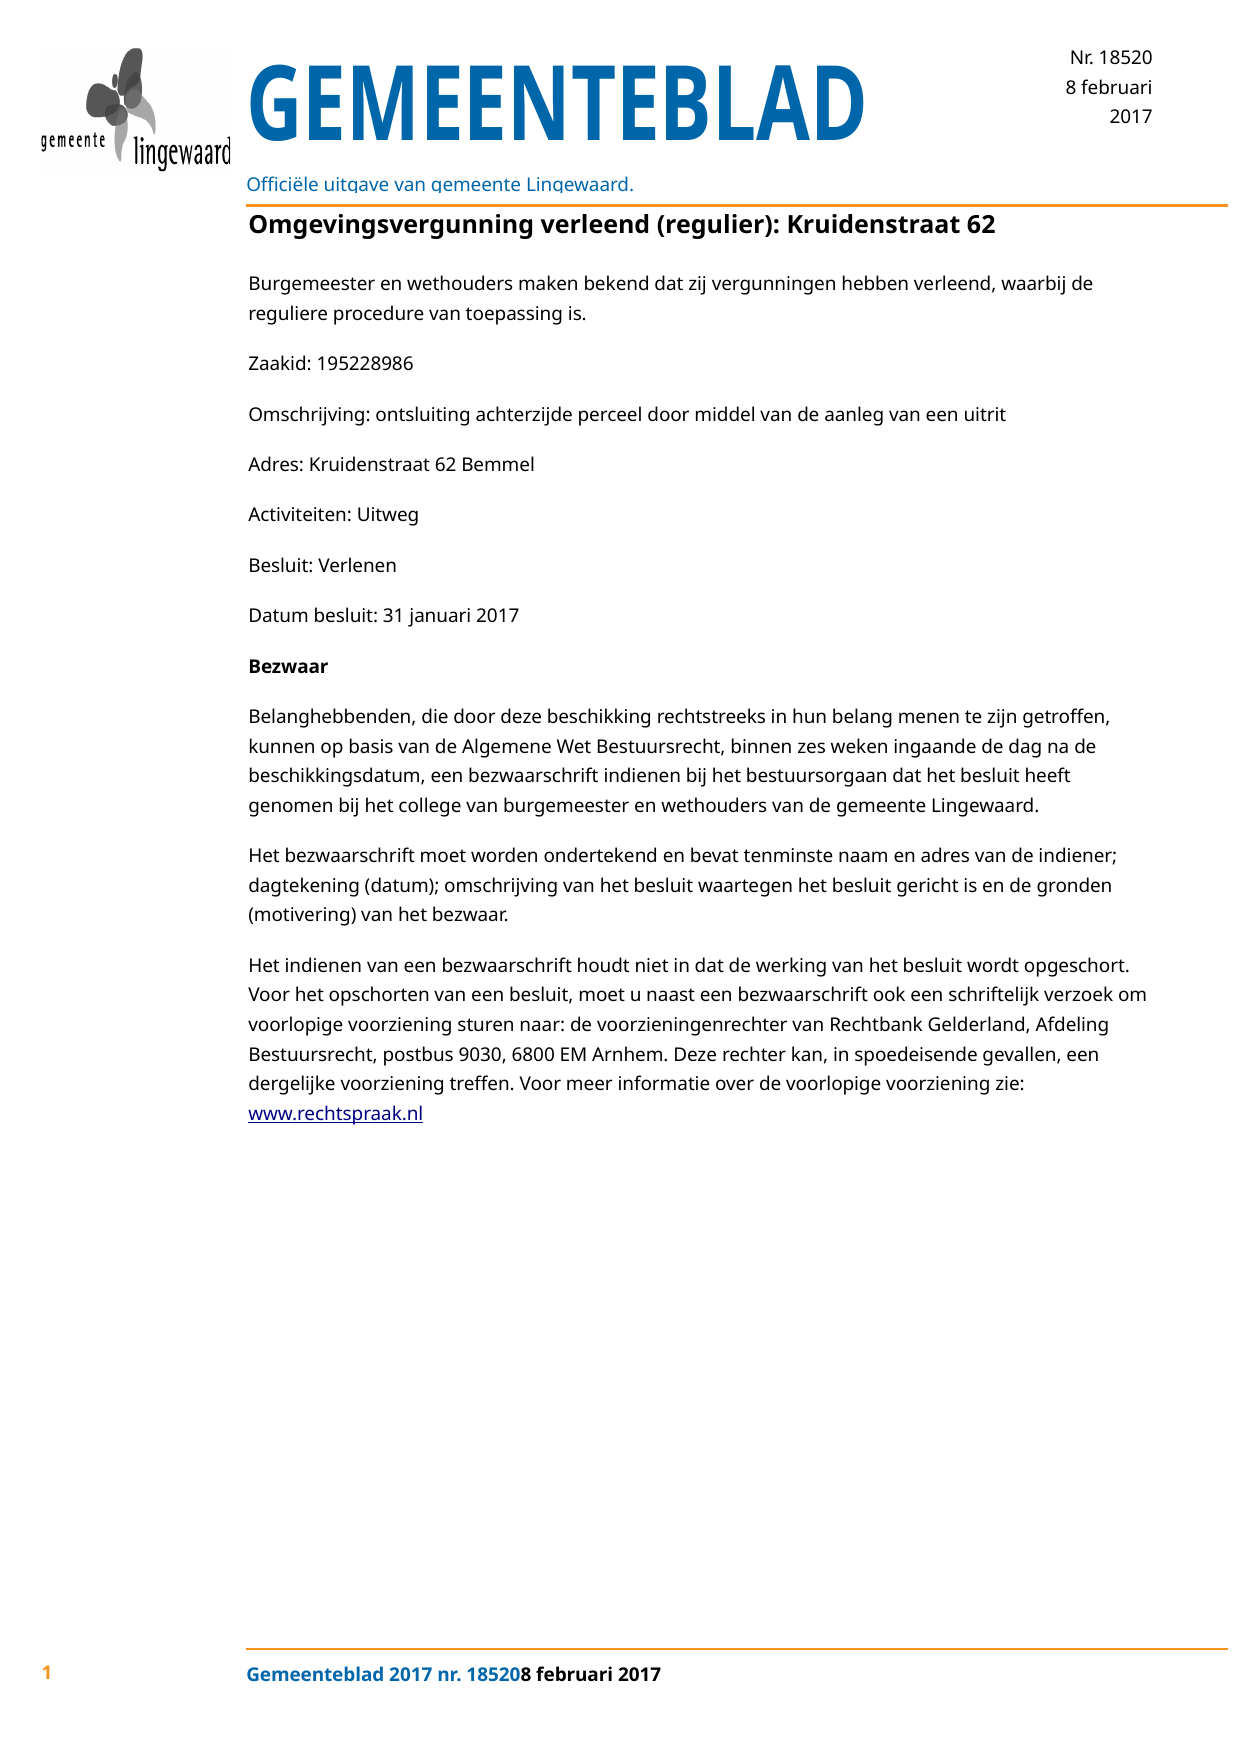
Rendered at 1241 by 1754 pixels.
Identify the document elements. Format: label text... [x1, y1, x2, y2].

text Datum besluit: 31 januari 2017 [248, 602, 1152, 628]
text Zaakid: 195228986 [248, 350, 1152, 376]
text Bezwaar [248, 653, 1152, 678]
text Activiteiten: Uitweg [248, 502, 1152, 527]
text Het indienen van een bezwaarschrift houdt niet in dat de werking van het besluit wordt opgeschort. Voor het opschorten van een besluit, moet u naast een bezwaarschrift ook een schriftelijk verzoek om voorlopige voorziening sturen naar: de voorzieningenrechter van Rechtbank Gelderland, Afdeling Bestuursrecht, postbus 9030, 6800 EM Arnhem. Deze rechter kan, in spoedeisende gevallen, een dergelijke voorziening treffen. Voor meer informatie over de voorlopige voorziening zie: www.rechtspraak.nl [248, 952, 1152, 1126]
text Besluit: Verlenen [248, 552, 1152, 578]
text Burgemeester en wethouders maken bekend dat zij vergunningen hebben verleend, waarbij de reguliere procedure van toepassing is. [248, 270, 1152, 326]
text Het bezwaarschrift moet worden ondertekend en bevat tenminste naam en adres van de indiener; dagtekening (datum); omschrijving van het besluit waartegen het besluit gericht is en de gronden (motivering) van het bezwaar. [248, 842, 1152, 927]
picture [41, 47, 231, 172]
text Omgevingsvergunning verleend (regulier): Kruidenstraat 62 [248, 207, 1152, 241]
text Adres: Kruidenstraat 62 Bemmel [248, 451, 1152, 477]
text Belanghebbenden, die door deze beschikking rechtstreeks in hun belang menen te zijn getroffen, kunnen op basis van de Algemene Wet Bestuursrecht, binnen zes weken ingaande de dag na de beschikkingsdatum, een bezwaarschrift indienen bij het bestuursorgaan dat het besluit heeft genomen bij het college van burgemeester en wethouders van de gemeente Lingewaard. [248, 703, 1152, 818]
text Omschrijving: ontsluiting achterzijde perceel door middel van de aanleg van een uitrit [248, 401, 1152, 426]
